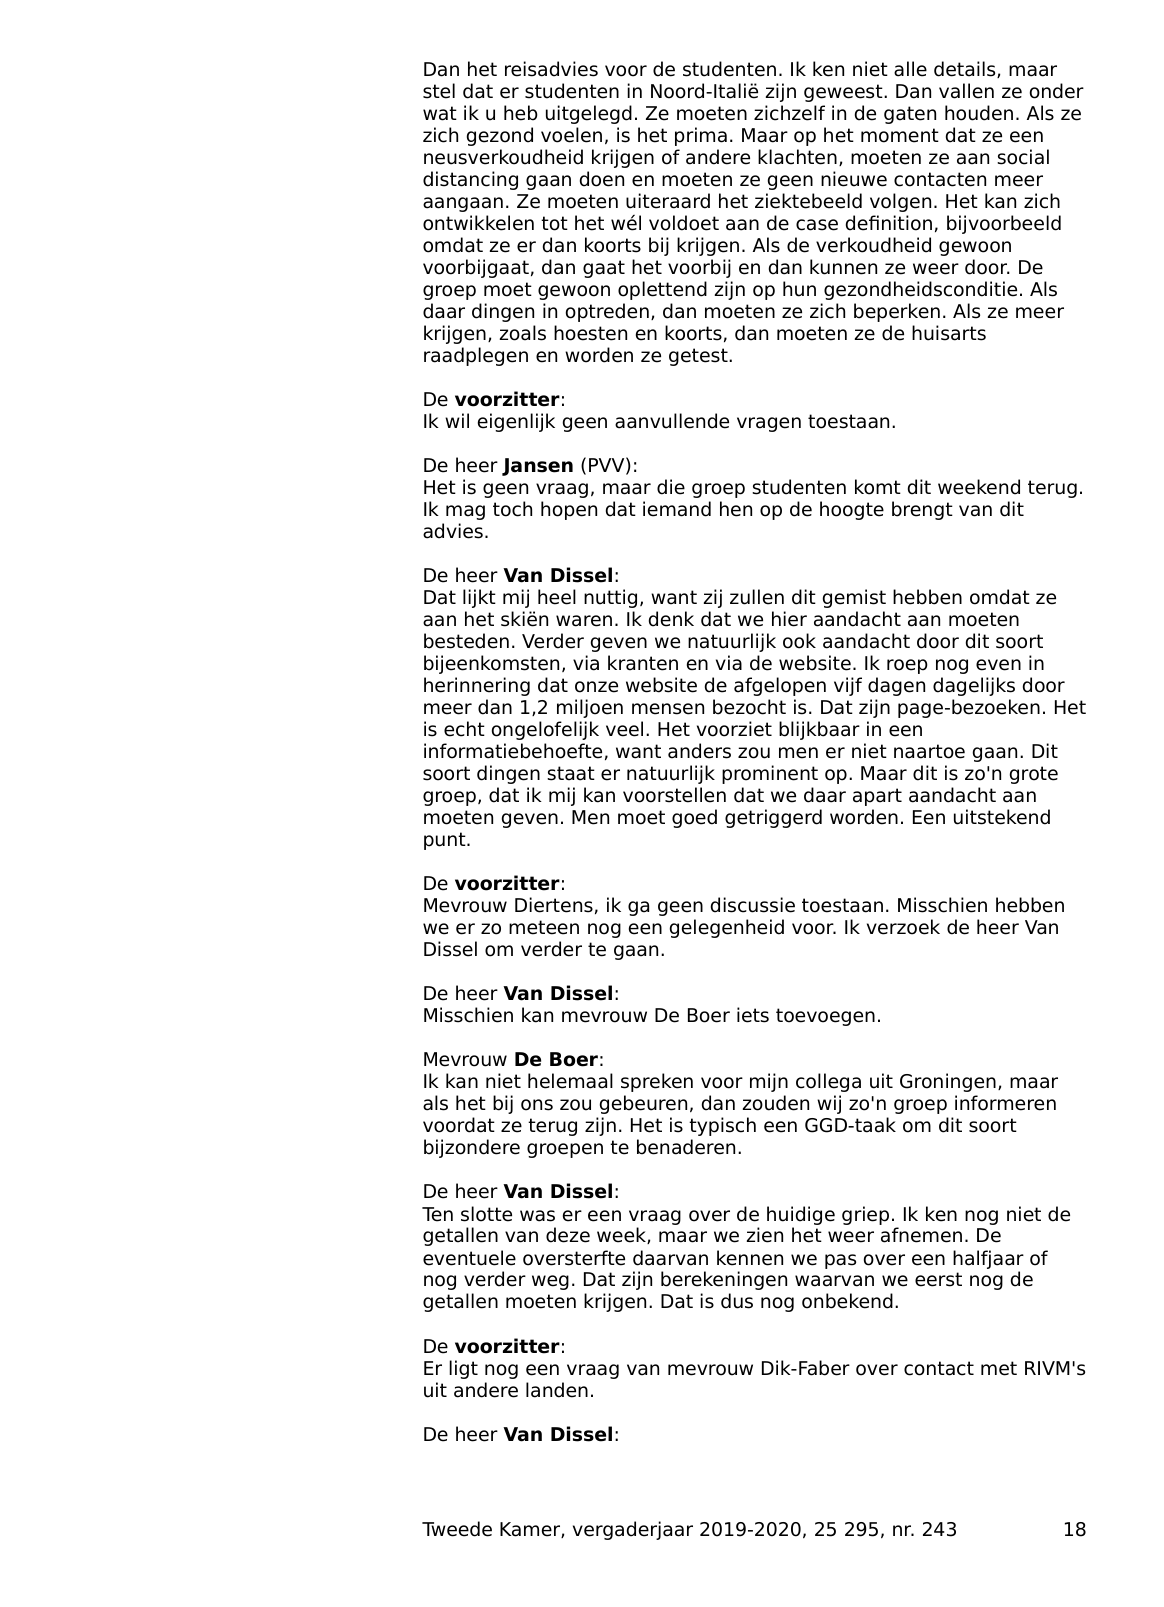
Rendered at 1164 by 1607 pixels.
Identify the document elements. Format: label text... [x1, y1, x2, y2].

text De heer Van Dissel: [422, 565, 1087, 587]
text De voorzitter: [422, 389, 1087, 411]
text Ten slotte was er een vraag over de huidige griep. Ik ken nog niet de getallen van deze week, maar we zien het weer afnemen. De eventuele oversterfte daarvan kennen we pas over een halfjaar of nog verder weg. Dat zijn berekeningen waarvan we eerst nog de getallen moeten krijgen. Dat is dus nog onbekend. [422, 1203, 1087, 1313]
text Misschien kan mevrouw De Boer iets toevoegen. [422, 1005, 1087, 1027]
text De heer Van Dissel: [422, 983, 1087, 1005]
text Dat lijkt mij heel nuttig, want zij zullen dit gemist hebben omdat ze aan het skiën waren. Ik denk dat we hier aandacht aan moeten besteden. Verder geven we natuurlijk ook aandacht door dit soort bijeenkomsten, via kranten en via de website. Ik roep nog even in herinnering dat onze website de afgelopen vijf dagen dagelijks door meer dan 1,2 miljoen mensen bezocht is. Dat zijn page-bezoeken. Het is echt ongelofelijk veel. Het voorziet blijkbaar in een informatiebehoefte, want anders zou men er niet naartoe gaan. Dit soort dingen staat er natuurlijk prominent op. Maar dit is zo'n grote groep, dat ik mij kan voorstellen dat we daar apart aandacht aan moeten geven. Men moet goed getriggerd worden. Een uitstekend punt. [422, 587, 1087, 851]
text De heer Jansen (PVV): [422, 455, 1087, 477]
text De heer Van Dissel: [422, 1424, 1087, 1446]
text Mevrouw De Boer: [422, 1049, 1087, 1071]
text Dan het reisadvies voor de studenten. Ik ken niet alle details, maar stel dat er studenten in Noord-Italië zijn geweest. Dan vallen ze onder wat ik u heb uitgelegd. Ze moeten zichzelf in de gaten houden. Als ze zich gezond voelen, is het prima. Maar op het moment dat ze een neusverkoudheid krijgen of andere klachten, moeten ze aan social distancing gaan doen en moeten ze geen nieuwe contacten meer aangaan. Ze moeten uiteraard het ziektebeeld volgen. Het kan zich ontwikkelen tot het wél voldoet aan de case definition, bijvoorbeeld omdat ze er dan koorts bij krijgen. Als de verkoudheid gewoon voorbijgaat, dan gaat het voorbij en dan kunnen ze weer door. De groep moet gewoon oplettend zijn op hun gezondheidsconditie. Als daar dingen in optreden, dan moeten ze zich beperken. Als ze meer krijgen, zoals hoesten en koorts, dan moeten ze de huisarts raadplegen en worden ze getest. [422, 59, 1087, 367]
text Mevrouw Diertens, ik ga geen discussie toestaan. Misschien hebben we er zo meteen nog een gelegenheid voor. Ik verzoek de heer Van Dissel om verder te gaan. [422, 895, 1087, 961]
text Ik kan niet helemaal spreken voor mijn collega uit Groningen, maar als het bij ons zou gebeuren, dan zouden wij zo'n groep informeren voordat ze terug zijn. Het is typisch een GGD-taak om dit soort bijzondere groepen te benaderen. [422, 1071, 1087, 1159]
text Ik wil eigenlijk geen aanvullende vragen toestaan. [422, 411, 1087, 433]
text De voorzitter: [422, 873, 1087, 895]
text De heer Van Dissel: [422, 1181, 1087, 1203]
text Het is geen vraag, maar die groep studenten komt dit weekend terug. Ik mag toch hopen dat iemand hen op de hoogte brengt van dit advies. [422, 477, 1087, 543]
text Er ligt nog een vraag van mevrouw Dik-Faber over contact met RIVM's uit andere landen. [422, 1357, 1087, 1401]
text De voorzitter: [422, 1336, 1087, 1357]
